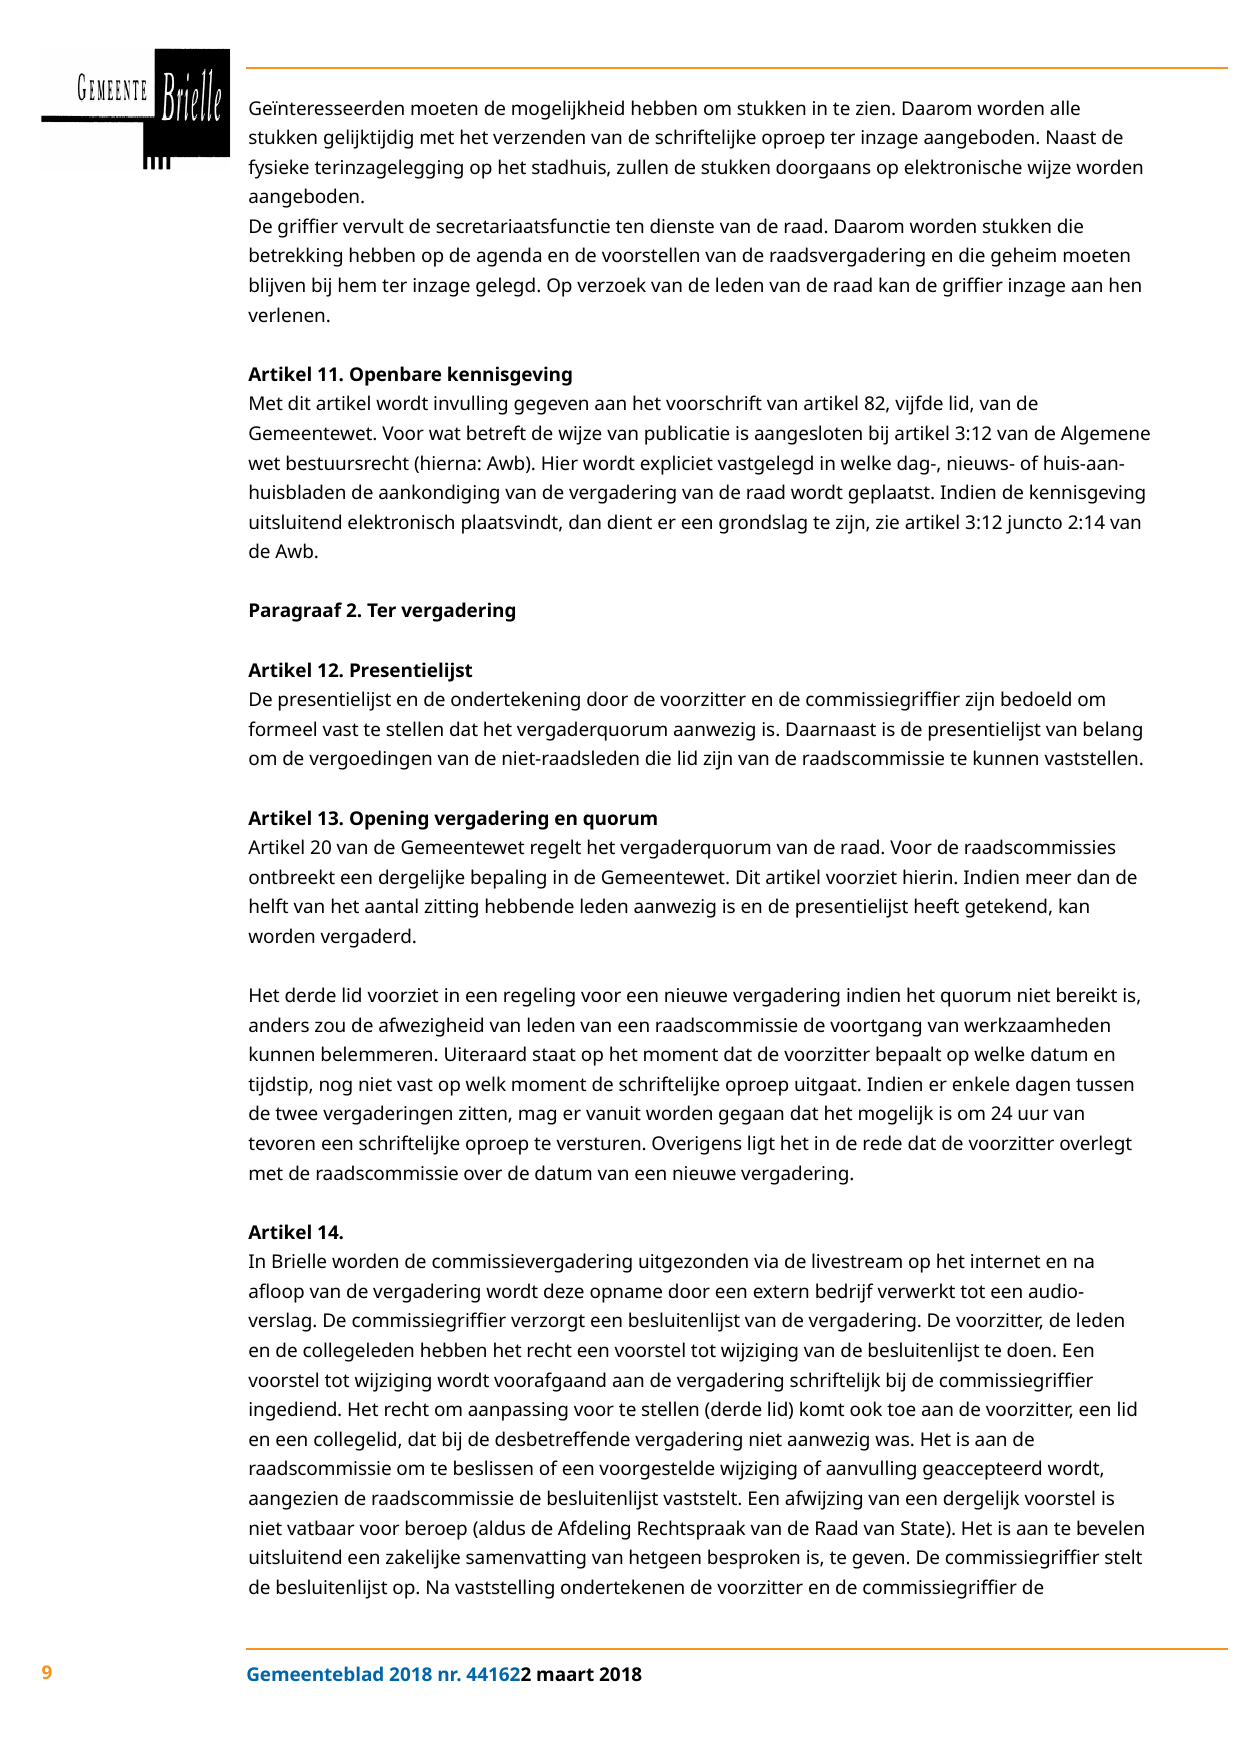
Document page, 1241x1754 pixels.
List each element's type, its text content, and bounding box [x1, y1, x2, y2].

text De presentielijst en de ondertekening door de voorzitter en de commissiegriffier zijn bedoeld om formeel vast te stellen dat het vergaderquorum aanwezig is. Daarnaast is de presentielijst van belang om de vergoedingen van de niet-raadsleden die lid zijn van de raadscommissie te kunnen vaststellen. [248, 686, 1152, 771]
text De griffier vervult de secretariaatsfunctie ten dienste van de raad. Daarom worden stukken die betrekking hebben op de agenda en de voorstellen van de raadsvergadering en die geheim moeten blijven bij hem ter inzage gelegd. Op verzoek van de leden van de raad kan de griffier inzage aan hen verlenen. [248, 213, 1152, 328]
text Paragraaf 2. Ter vergadering [248, 598, 1152, 623]
text Artikel 11. Openbare kennisgeving [248, 361, 1152, 387]
text Het derde lid voorziet in een regeling voor een nieuwe vergadering indien het quorum niet bereikt is, anders zou de afwezigheid van leden van een raadscommissie de voortgang van werkzaamheden kunnen belemmeren. Uiteraard staat op het moment dat de voorzitter bepaalt op welke datum en tijdstip, nog niet vast op welk moment de schriftelijke oproep uitgaat. Indien er enkele dagen tussen de twee vergaderingen zitten, mag er vanuit worden gegaan dat het mogelijk is om 24 uur van tevoren een schriftelijke oproep te versturen. Overigens ligt het in de rede dat de voorzitter overlegt met de raadscommissie over de datum van een nieuwe vergadering. [248, 982, 1152, 1186]
text Artikel 12. Presentielijst [248, 657, 1152, 683]
text In Brielle worden de commissievergadering uitgezonden via de livestream op het internet en na afloop van de vergadering wordt deze opname door een extern bedrijf verwerkt tot een audio-verslag. De commissiegriffier verzorgt een besluitenlijst van de vergadering. De voorzitter, de leden en de collegeleden hebben het recht een voorstel tot wijziging van de besluitenlijst te doen. Een voorstel tot wijziging wordt voorafgaand aan de vergadering schriftelijk bij de commissiegriffier ingediend. Het recht om aanpassing voor te stellen (derde lid) komt ook toe aan de voorzitter, een lid en een collegelid, dat bij de desbetreffende vergadering niet aanwezig was. Het is aan de raadscommissie om te beslissen of een voorgestelde wijziging of aanvulling geaccepteerd wordt, aangezien de raadscommissie de besluitenlijst vaststelt. Een afwijzing van een dergelijk voorstel is niet vatbaar voor beroep (aldus de Afdeling Rechtspraak van de Raad van State). Het is aan te bevelen uitsluitend een zakelijke samenvatting van hetgeen besproken is, te geven. De commissiegriffier stelt de besluitenlijst op. Na vaststelling ondertekenen de voorzitter en de commissiegriffier de [248, 1248, 1152, 1600]
picture [41, 47, 231, 172]
text Artikel 13. Opening vergadering en quorum [248, 805, 1152, 831]
text Artikel 20 van de Gemeentewet regelt het vergaderquorum van de raad. Voor de raadscommissies ontbreekt een dergelijke bepaling in de Gemeentewet. Dit artikel voorziet hierin. Indien meer dan de helft van het aantal zitting hebbende leden aanwezig is en de presentielijst heeft getekend, kan worden vergaderd. [248, 834, 1152, 949]
text Artikel 14. [248, 1219, 1152, 1245]
text Geïnteresseerden moeten de mogelijkheid hebben om stukken in te zien. Daarom worden alle stukken gelijktijdig met het verzenden van de schriftelijke oproep ter inzage aangeboden. Naast de fysieke terinzagelegging op het stadhuis, zullen de stukken doorgaans op elektronische wijze worden aangeboden. [248, 95, 1152, 209]
text Met dit artikel wordt invulling gegeven aan het voorschrift van artikel 82, vijfde lid, van de Gemeentewet. Voor wat betreft de wijze van publicatie is aangesloten bij artikel 3:12 van de Algemene wet bestuursrecht (hierna: Awb). Hier wordt expliciet vastgelegd in welke dag-, nieuws- of huis-aan-huisbladen de aankondiging van de vergadering van de raad wordt geplaatst. Indien de kennisgeving uitsluitend elektronisch plaatsvindt, dan dient er een grondslag te zijn, zie artikel 3:12 juncto 2:14 van de Awb. [248, 391, 1152, 564]
